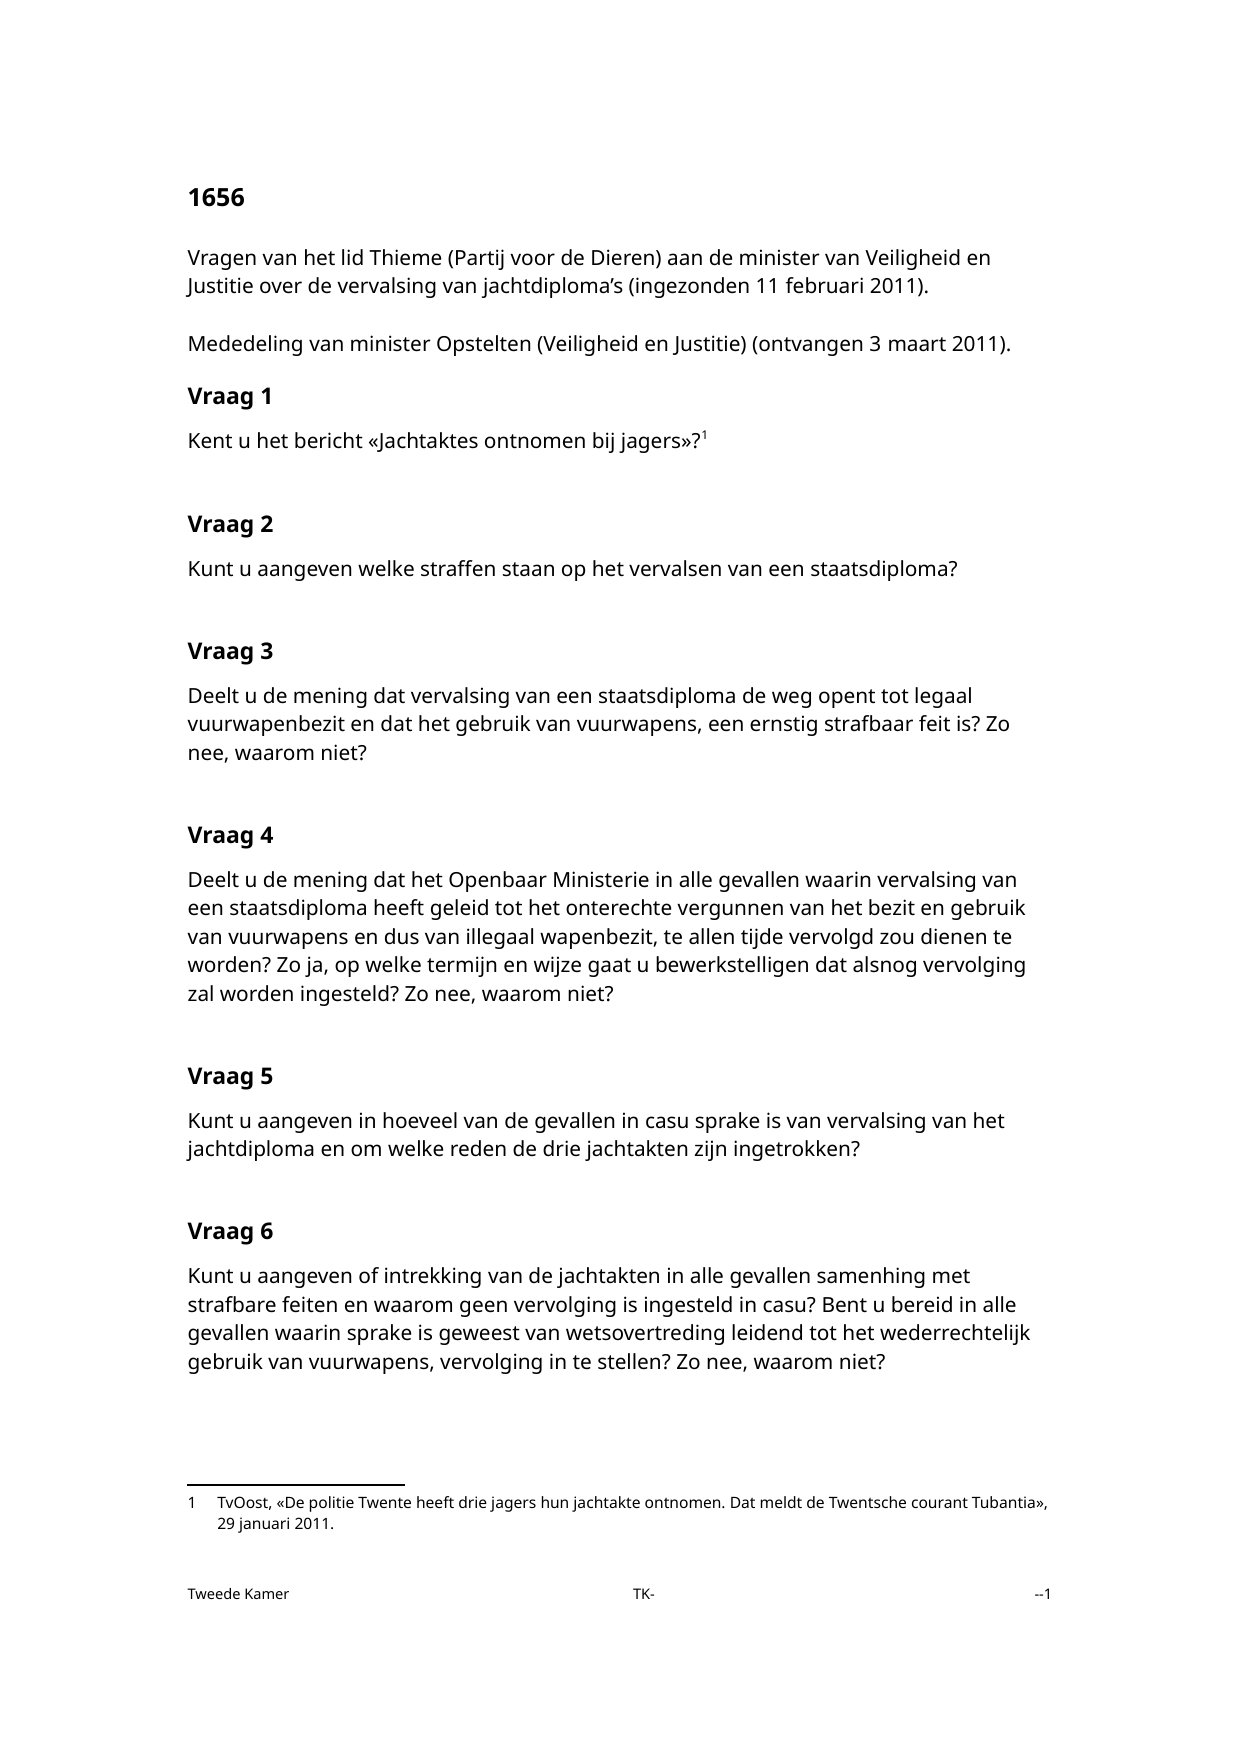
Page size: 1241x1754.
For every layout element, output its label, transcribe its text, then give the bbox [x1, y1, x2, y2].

subtitle Vraag 6 [187, 1215, 1053, 1247]
text Deelt u de mening dat vervalsing van een staatsdiploma de weg opent tot legaal vuurwapenbezit en dat het gebruik van vuurwapens, een ernstig strafbaar feit is? Zo nee, waarom niet? [187, 681, 1053, 766]
text Kunt u aangeven welke straffen staan op het vervalsen van een staatsdiploma? [187, 554, 1053, 582]
subtitle Vraag 1 [187, 380, 1053, 412]
subtitle Vraag 5 [187, 1060, 1053, 1091]
text Deelt u de mening dat het Openbaar Ministerie in alle gevallen waarin vervalsing van een staatsdiploma heeft geleid tot het onterechte vergunnen van het bezit en gebruik van vuurwapens en dus van illegaal wapenbezit, te allen tijde vervolgd zou dienen te worden? Zo ja, op welke termijn en wijze gaat u bewerkstelligen dat alsnog vervolging zal worden ingesteld? Zo nee, waarom niet? [187, 865, 1053, 1007]
subtitle Vraag 4 [187, 819, 1053, 850]
text Vragen van het lid Thieme (Partij voor de Dieren) aan de minister van Veiligheid en Justitie over de vervalsing van jachtdiploma’s (ingezonden 11 februari 2011). [187, 243, 1053, 300]
subtitle Vraag 2 [187, 507, 1053, 539]
text Mededeling van minister Opstelten (Veiligheid en Justitie) (ontvangen 3 maart 2011). [187, 329, 1053, 358]
text Kunt u aangeven of intrekking van de jachtakten in alle gevallen samenhing met strafbare feiten en waarom geen vervolging is ingesteld in casu? Bent u bereid in alle gevallen waarin sprake is geweest van wetsovertreding leidend tot het wederrechtelijk gebruik van vuurwapens, vervolging in te stellen? Zo nee, waarom niet? [187, 1262, 1053, 1375]
text Kent u het bericht «Jachtaktes ontnomen bij jagers»? [187, 427, 1053, 455]
subtitle Vraag 3 [187, 635, 1053, 666]
text Kunt u aangeven in hoeveel van de gevallen in casu sprake is van vervalsing van het jachtdiploma en om welke reden de drie jachtakten zijn ingetrokken? [187, 1106, 1053, 1163]
text TvOost, «De politie Twente heeft drie jagers hun jachtakte ontnomen. Dat meldt de Twentsche courant Tubantia», 29 januari 2011. [187, 1477, 1053, 1534]
text 1656 [187, 179, 1053, 213]
